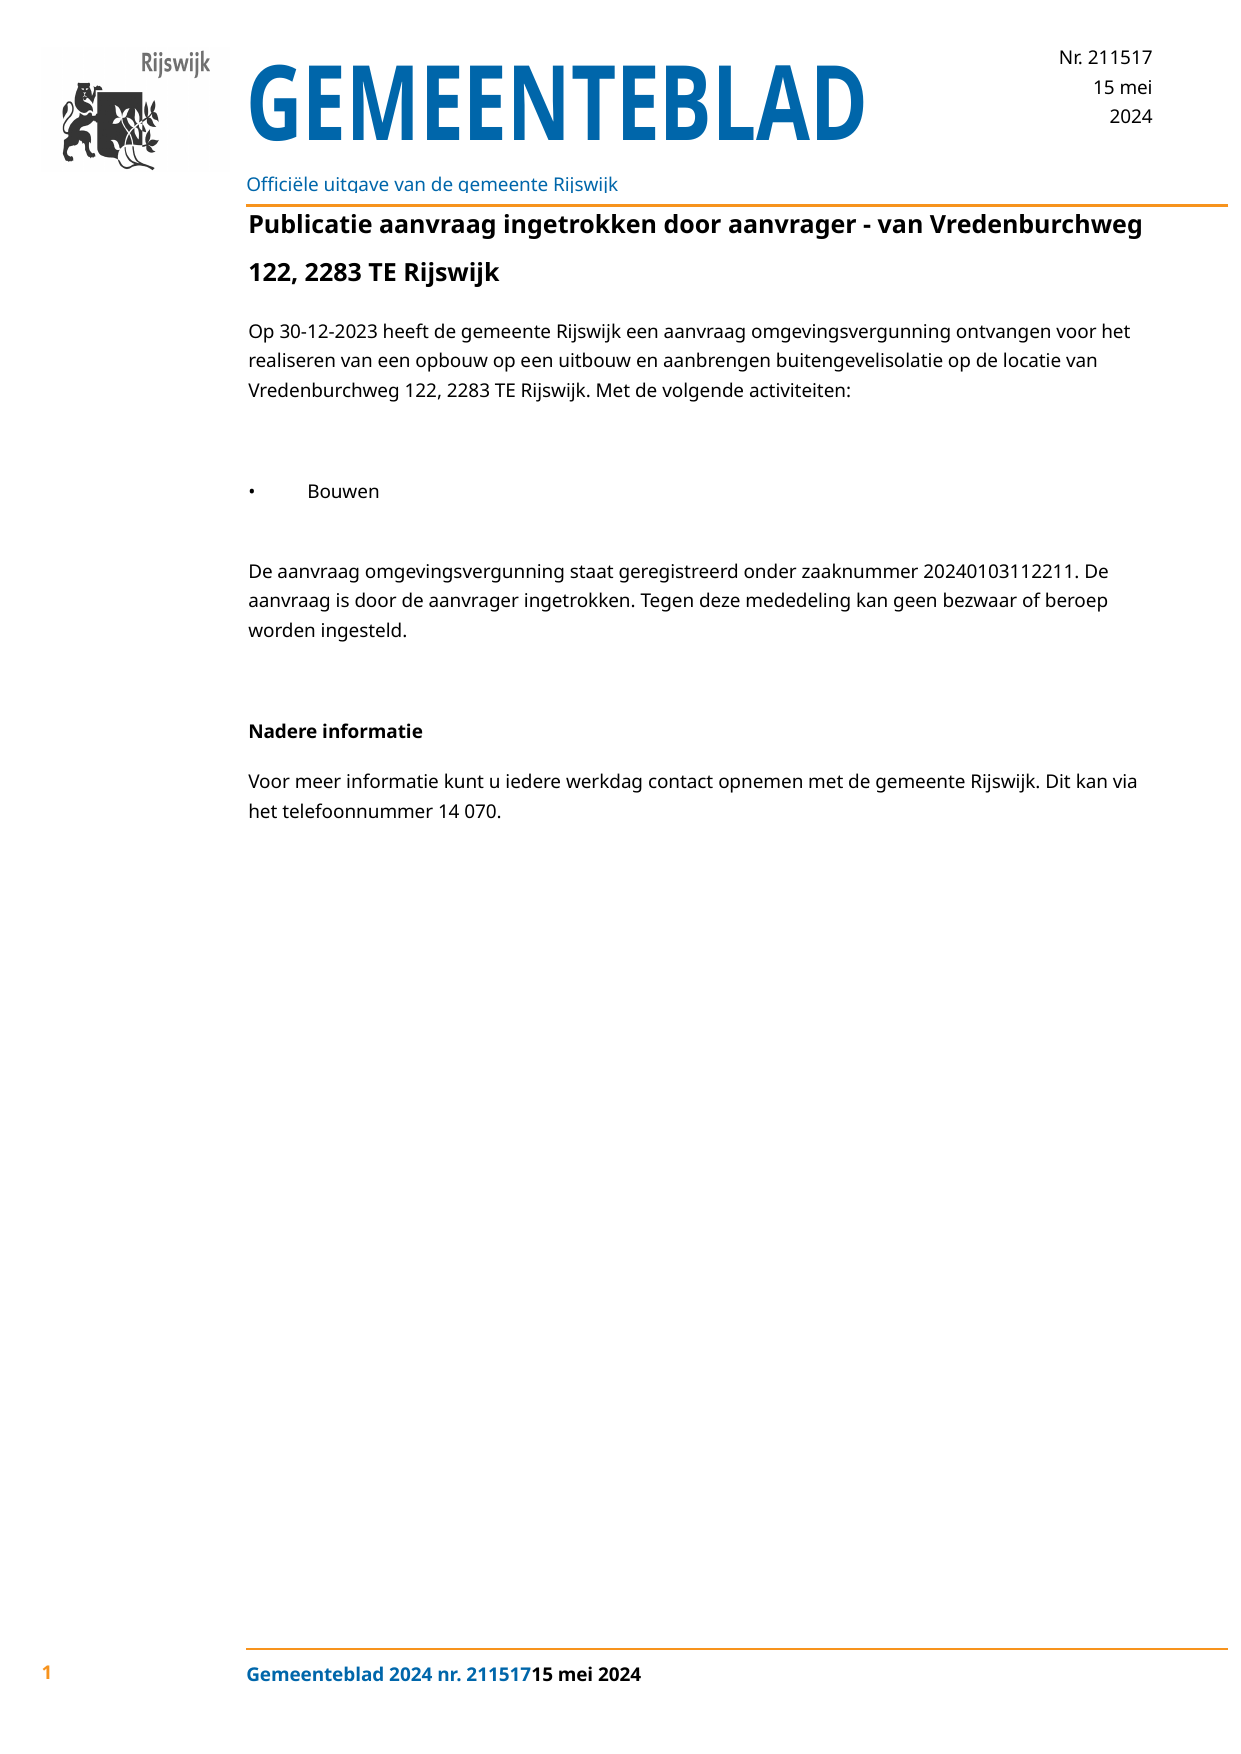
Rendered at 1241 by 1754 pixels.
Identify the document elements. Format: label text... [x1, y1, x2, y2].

text Nadere informatie [248, 718, 1152, 744]
list Bouwen [248, 478, 1152, 504]
text Voor meer informatie kunt u iedere werkdag contact opnemen met de gemeente Rijswijk. Dit kan via het telefoonnummer 14 070. [248, 768, 1152, 824]
text De aanvraag omgevingsvergunning staat geregistreerd onder zaaknummer 20240103112211. De aanvraag is door de aanvrager ingetrokken. Tegen deze mededeling kan geen bezwaar of beroep worden ingesteld. [248, 558, 1152, 643]
text Publicatie aanvraag ingetrokken door aanvrager - van Vredenburchweg 122, 2283 TE Rijswijk [248, 207, 1152, 288]
text Op 30-12-2023 heeft de gemeente Rijswijk een aanvraag omgevingsvergunning ontvangen voor het realiseren van een opbouw op een uitbouw en aanbrengen buitengevelisolatie op de locatie van Vredenburchweg 122, 2283 TE Rijswijk. Met de volgende activiteiten: [248, 318, 1152, 403]
picture [41, 47, 231, 172]
